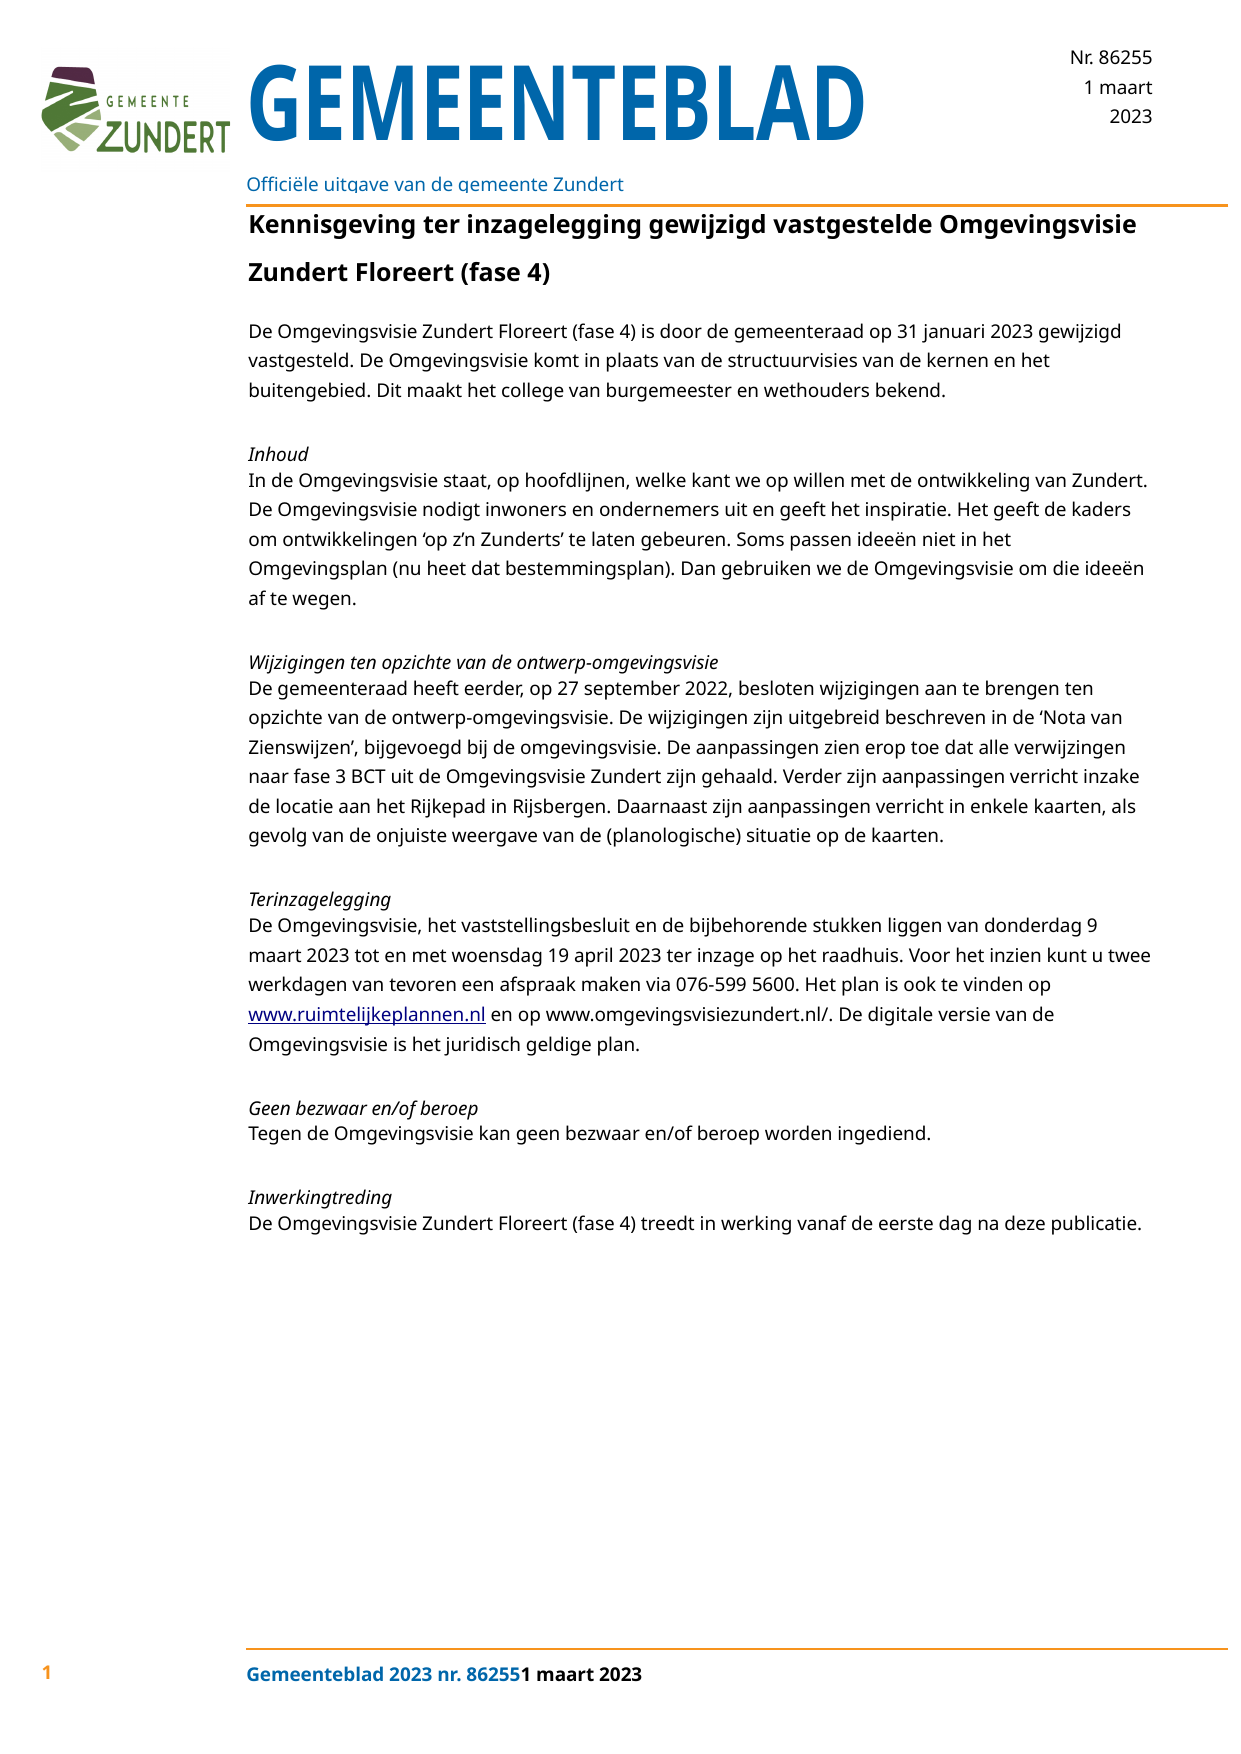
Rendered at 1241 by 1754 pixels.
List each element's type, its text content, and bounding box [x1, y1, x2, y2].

text In de Omgevingsvisie staat, op hoofdlijnen, welke kant we op willen met de ontwikkeling van Zundert. De Omgevingsvisie nodigt inwoners en ondernemers uit en geeft het inspiratie. Het geeft de kaders om ontwikkelingen ‘op z’n Zunderts’ te laten gebeuren. Soms passen ideeën niet in het Omgevingsplan (nu heet dat bestemmingsplan). Dan gebruiken we de Omgevingsvisie om die ideeën af te wegen. [248, 467, 1152, 611]
text Inhoud [248, 441, 1152, 467]
text Terinzagelegging [248, 887, 1152, 912]
text Inwerkingtreding [248, 1184, 1152, 1210]
text Geen bezwaar en/of beroep [248, 1095, 1152, 1120]
text Wijzigingen ten opzichte van de ontwerp-omgevingsvisie [248, 649, 1152, 675]
text De gemeenteraad heeft eerder, op 27 september 2022, besloten wijzigingen aan te brengen ten opzichte van de ontwerp-omgevingsvisie. De wijzigingen zijn uitgebreid beschreven in de ‘Nota van Zienswijzen’, bijgevoegd bij de omgevingsvisie. De aanpassingen zien erop toe dat alle verwijzingen naar fase 3 BCT uit de Omgevingsvisie Zundert zijn gehaald. Verder zijn aanpassingen verricht inzake de locatie aan het Rijkepad in Rijsbergen. Daarnaast zijn aanpassingen verricht in enkele kaarten, als gevolg van de onjuiste weergave van de (planologische) situatie op de kaarten. [248, 675, 1152, 848]
text Tegen de Omgevingsvisie kan geen bezwaar en/of beroep worden ingediend. [248, 1120, 1152, 1146]
text De Omgevingsvisie Zundert Floreert (fase 4) treedt in werking vanaf de eerste dag na deze publicatie. [248, 1210, 1152, 1236]
text Kennisgeving ter inzagelegging gewijzigd vastgestelde Omgevingsvisie Zundert Floreert (fase 4) [248, 207, 1152, 288]
text De Omgevingsvisie Zundert Floreert (fase 4) is door de gemeenteraad op 31 januari 2023 gewijzigd vastgesteld. De Omgevingsvisie komt in plaats van de structuurvisies van de kernen en het buitengebied. Dit maakt het college van burgemeester en wethouders bekend. [248, 318, 1152, 403]
text De Omgevingsvisie, het vaststellingsbesluit en de bijbehorende stukken liggen van donderdag 9 maart 2023 tot en met woensdag 19 april 2023 ter inzage op het raadhuis. Voor het inzien kunt u twee werkdagen van tevoren een afspraak maken via 076-599 5600. Het plan is ook te vinden op www.ruimtelijkeplannen.nl en op www.omgevingsvisiezundert.nl/. De digitale versie van de Omgevingsvisie is het juridisch geldige plan. [248, 912, 1152, 1056]
picture [41, 47, 231, 172]
